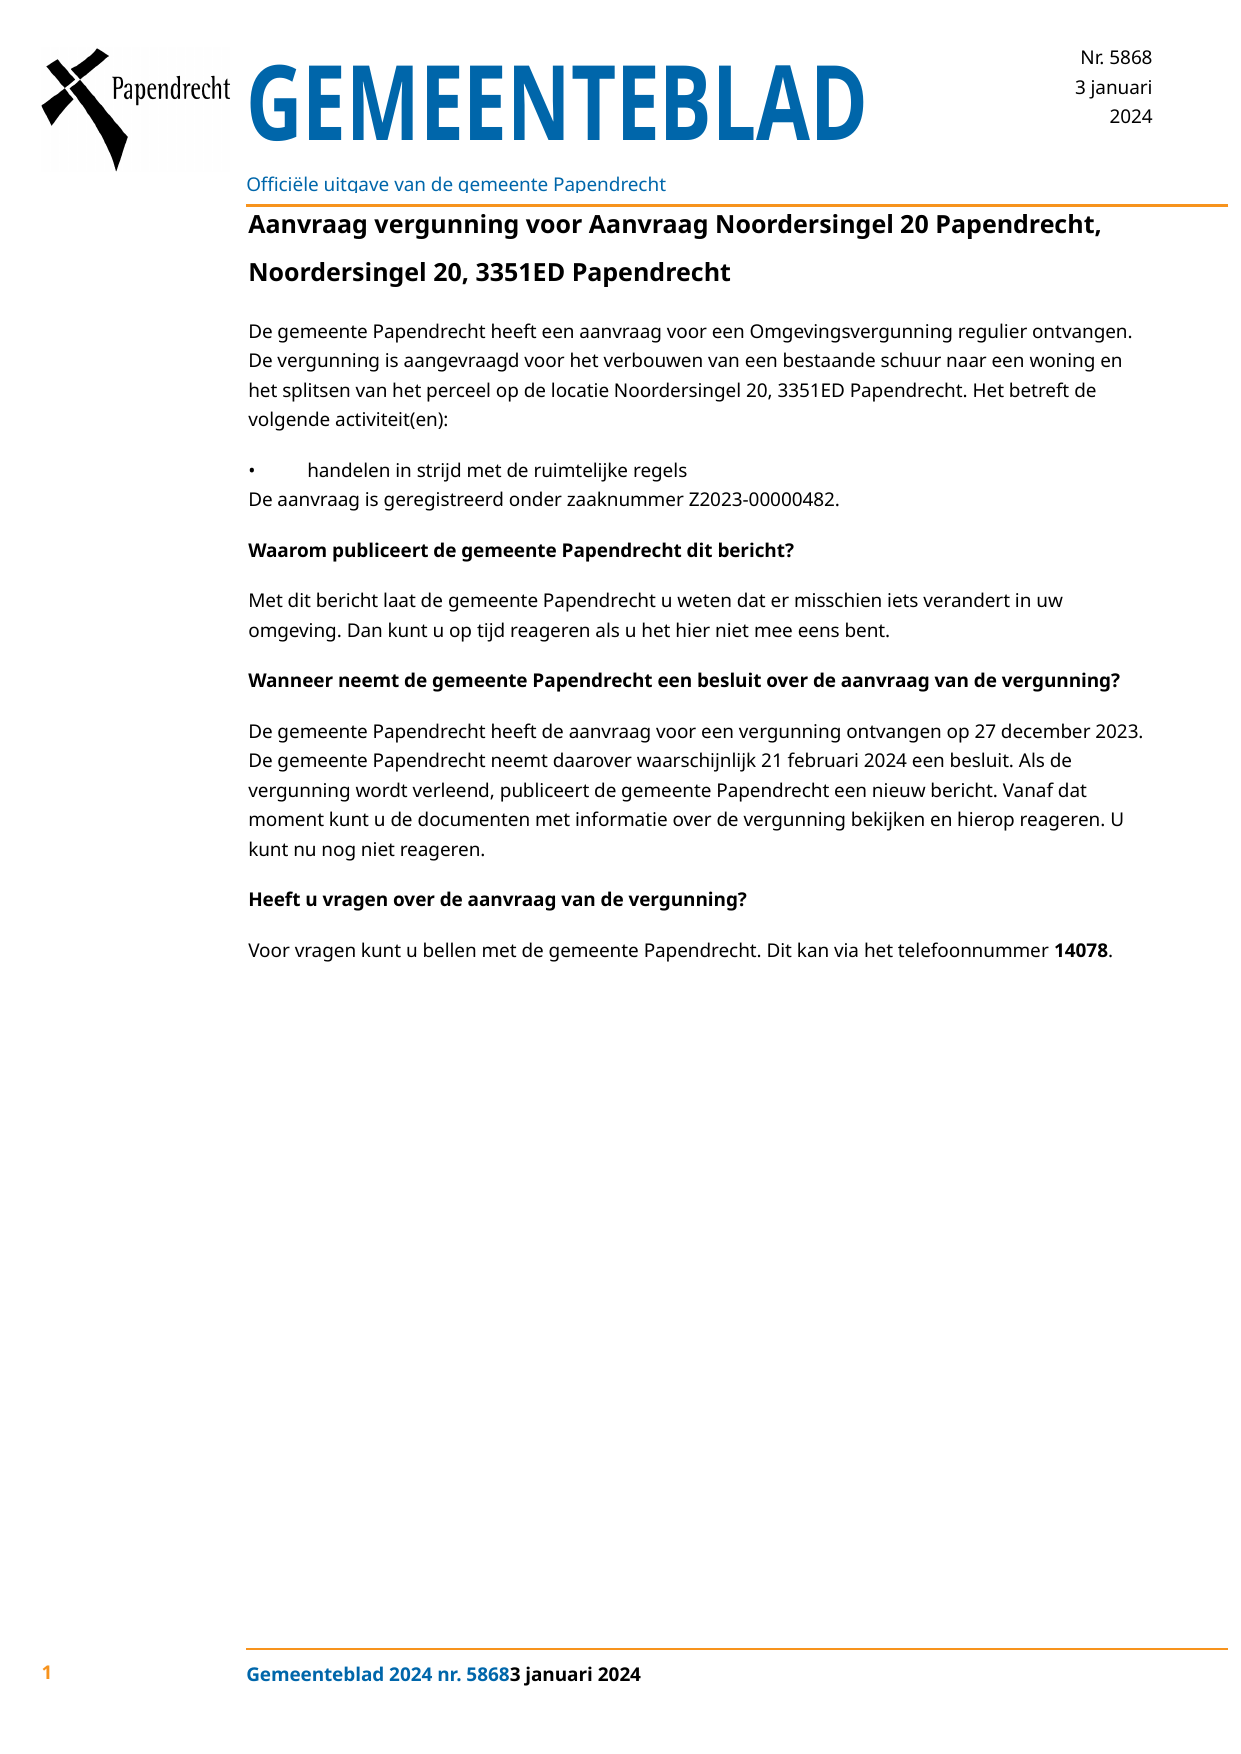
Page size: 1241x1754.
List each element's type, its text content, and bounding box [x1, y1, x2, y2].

text De aanvraag is geregistreerd onder zaaknummer Z2023-00000482. [248, 487, 1152, 512]
picture [41, 47, 231, 172]
text Waarom publiceert de gemeente Papendrecht dit bericht? [248, 537, 1152, 563]
text Met dit bericht laat de gemeente Papendrecht u weten dat er misschien iets verandert in uw omgeving. Dan kunt u op tijd reageren als u het hier niet mee eens bent. [248, 587, 1152, 643]
text Voor vragen kunt u bellen met de gemeente Papendrecht. Dit kan via het telefoonnummer 14078. [248, 937, 1152, 963]
text Aanvraag vergunning voor Aanvraag Noordersingel 20 Papendrecht, Noordersingel 20, 3351ED Papendrecht [248, 207, 1152, 288]
text De gemeente Papendrecht heeft een aanvraag voor een Omgevingsvergunning regulier ontvangen. De vergunning is aangevraagd voor het verbouwen van een bestaande schuur naar een woning en het splitsen van het perceel op de locatie Noordersingel 20, 3351ED Papendrecht. Het betreft de volgende activiteit(en): [248, 318, 1152, 432]
text Heeft u vragen over de aanvraag van de vergunning? [248, 887, 1152, 912]
list handelen in strijd met de ruimtelijke regels [248, 457, 1152, 483]
text Wanneer neemt de gemeente Papendrecht een besluit over de aanvraag van de vergunning? [248, 667, 1152, 693]
text De gemeente Papendrecht heeft de aanvraag voor een vergunning ontvangen op 27 december 2023. De gemeente Papendrecht neemt daarover waarschijnlijk 21 februari 2024 een besluit. Als de vergunning wordt verleend, publiceert de gemeente Papendrecht een nieuw bericht. Vanaf dat moment kunt u de documenten met informatie over de vergunning bekijken en hierop reageren. U kunt nu nog niet reageren. [248, 718, 1152, 862]
